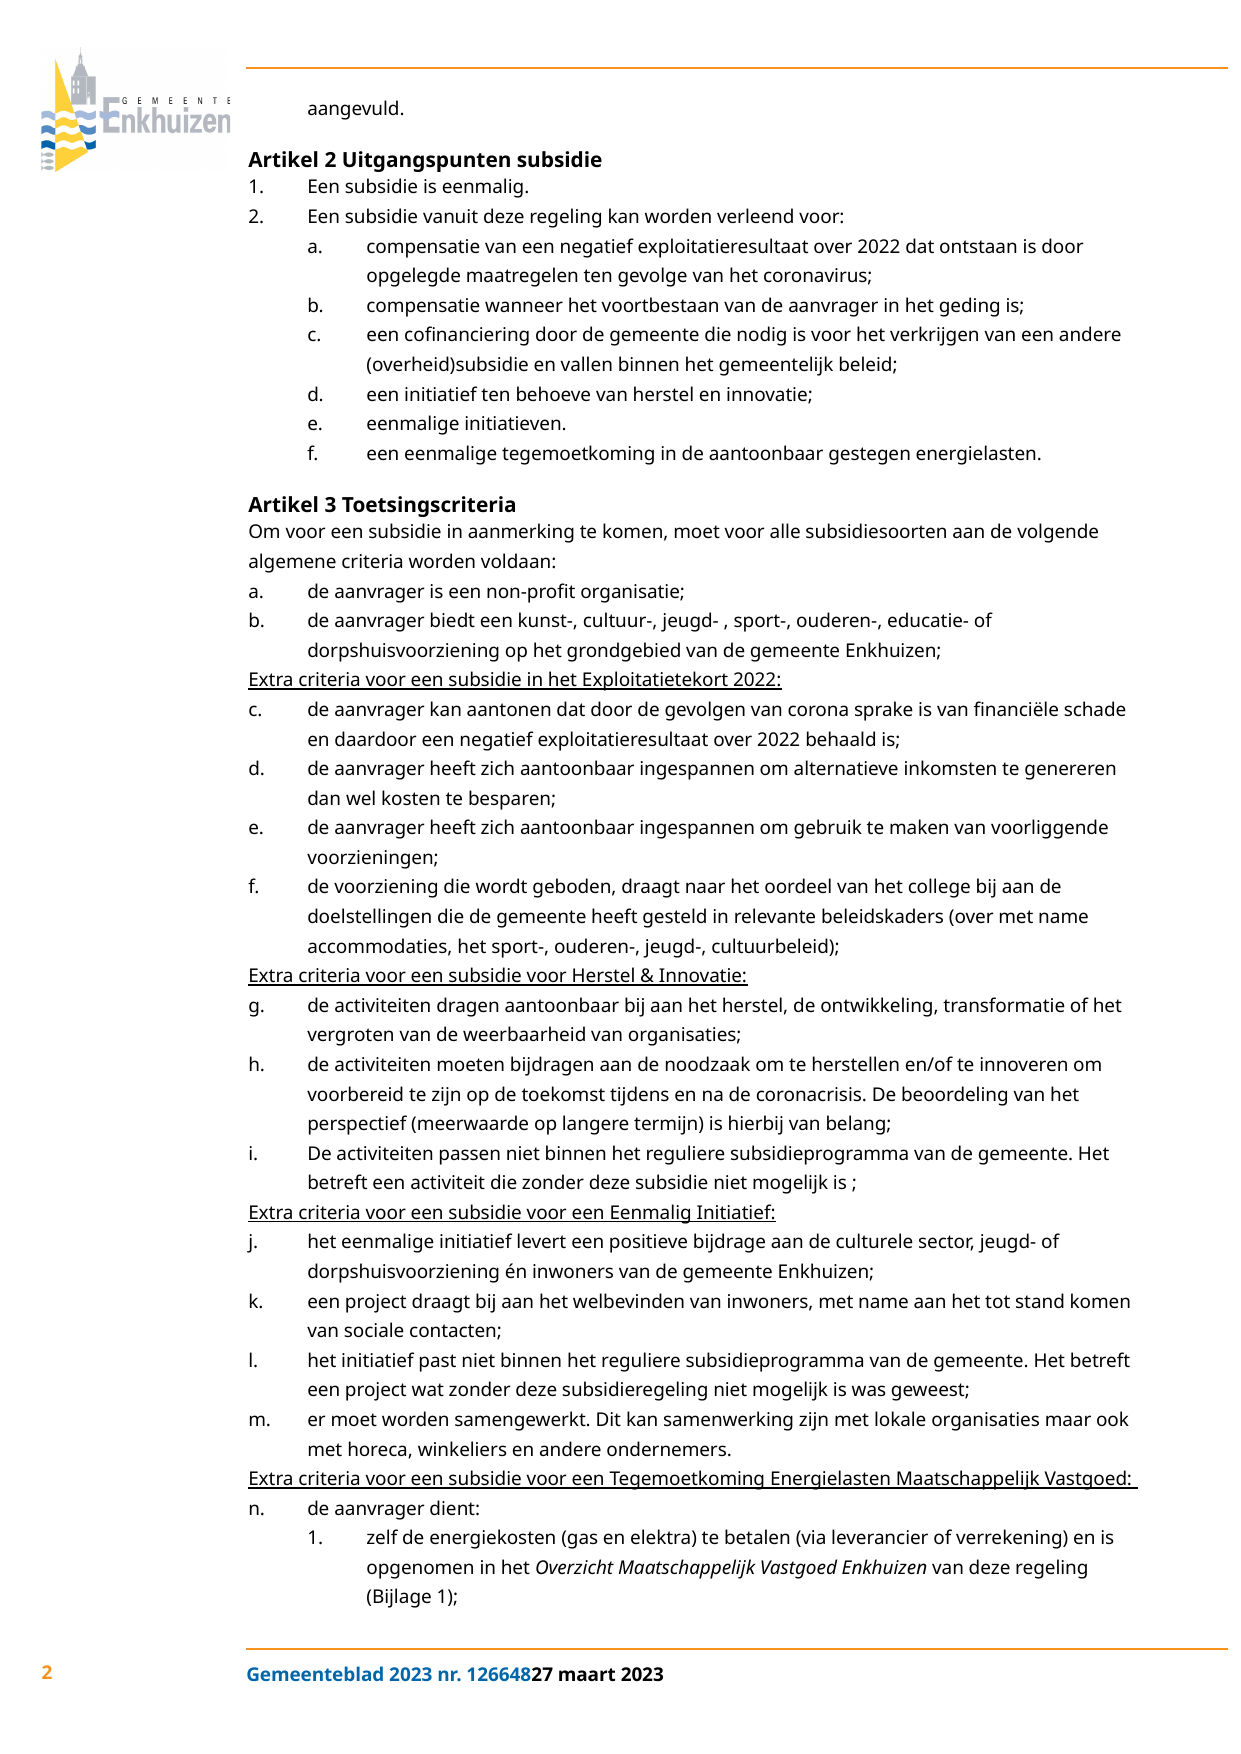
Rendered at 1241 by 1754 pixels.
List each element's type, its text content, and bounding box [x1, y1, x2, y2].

text Artikel 2 Uitgangspunten subsidie [248, 145, 1152, 174]
picture [41, 47, 231, 172]
list aangevuld. [248, 95, 1152, 121]
list Een subsidie is eenmalig. [248, 174, 1152, 199]
list compensatie wanneer het voortbestaan van de aanvrager in het geding is; [307, 292, 1152, 318]
list Een subsidie vanuit deze regeling kan worden verleend voor: [248, 203, 1152, 229]
list de activiteiten dragen aantoonbaar bij aan het herstel, de ontwikkeling, transformatie of het vergroten van de weerbaarheid van organisaties; [248, 992, 1152, 1047]
list de activiteiten moeten bijdragen aan de noodzaak om te herstellen en/of te innoveren om voorbereid te zijn op de toekomst tijdens en na de coronacrisis. De beoordeling van het perspectief (meerwaarde op langere termijn) is hierbij van belang; [248, 1051, 1152, 1136]
list het eenmalige initiatief levert een positieve bijdrage aan de culturele sector, jeugd- of dorpshuisvoorziening én inwoners van de gemeente Enkhuizen; [248, 1229, 1152, 1284]
list de aanvrager biedt een kunst-, cultuur-, jeugd- , sport-, ouderen-, educatie- of dorpshuisvoorziening op het grondgebied van de gemeente Enkhuizen; [248, 607, 1152, 663]
list een initiatief ten behoeve van herstel en innovatie; [307, 381, 1152, 406]
list zelf de energiekosten (gas en elektra) te betalen (via leverancier of verrekening) en is opgenomen in het Overzicht Maatschappelijk Vastgoed Enkhuizen van deze regeling (Bijlage 1); [307, 1524, 1152, 1609]
list een project draagt bij aan het welbevinden van inwoners, met name aan het tot stand komen van sociale contacten; [248, 1288, 1152, 1343]
list de aanvrager heeft zich aantoonbaar ingespannen om alternatieve inkomsten te genereren dan wel kosten te besparen; [248, 755, 1152, 811]
text Extra criteria voor een subsidie voor een Tegemoetkoming Energielasten Maatschappelijk Vastgoed: [248, 1465, 1152, 1491]
text Extra criteria voor een subsidie in het Exploitatietekort 2022: [248, 667, 1152, 692]
list het initiatief past niet binnen het reguliere subsidieprogramma van de gemeente. Het betreft een project wat zonder deze subsidieregeling niet mogelijk is was geweest; [248, 1347, 1152, 1402]
text Artikel 3 Toetsingscriteria [248, 490, 1152, 519]
list de aanvrager kan aantonen dat door de gevolgen van corona sprake is van financiële schade en daardoor een negatief exploitatieresultaat over 2022 behaald is; [248, 696, 1152, 752]
list de aanvrager heeft zich aantoonbaar ingespannen om gebruik te maken van voorliggende voorzieningen; [248, 814, 1152, 870]
list een cofinanciering door de gemeente die nodig is voor het verkrijgen van een andere (overheid)subsidie en vallen binnen het gemeentelijk beleid; [307, 322, 1152, 377]
list de aanvrager is een non-profit organisatie; [248, 578, 1152, 604]
list er moet worden samengewerkt. Dit kan samenwerking zijn met lokale organisaties maar ook met horeca, winkeliers en andere ondernemers. [248, 1406, 1152, 1462]
list de voorziening die wordt geboden, draagt naar het oordeel van het college bij aan de doelstellingen die de gemeente heeft gesteld in relevante beleidskaders (over met name accommodaties, het sport-, ouderen-, jeugd-, cultuurbeleid); [248, 874, 1152, 959]
list compensatie van een negatief exploitatieresultaat over 2022 dat ontstaan is door opgelegde maatregelen ten gevolge van het coronavirus; [307, 233, 1152, 288]
list de aanvrager dient: [248, 1495, 1152, 1521]
text Om voor een subsidie in aanmerking te komen, moet voor alle subsidiesoorten aan de volgende algemene criteria worden voldaan: [248, 519, 1152, 574]
list een eenmalige tegemoetkoming in de aantoonbaar gestegen energielasten. [307, 440, 1152, 466]
text Extra criteria voor een subsidie voor Herstel & Innovatie: [248, 962, 1152, 988]
list De activiteiten passen niet binnen het reguliere subsidieprogramma van de gemeente. Het betreft een activiteit die zonder deze subsidie niet mogelijk is ; [248, 1140, 1152, 1195]
text Extra criteria voor een subsidie voor een Eenmalig Initiatief: [248, 1199, 1152, 1225]
list eenmalige initiatieven. [307, 410, 1152, 436]
